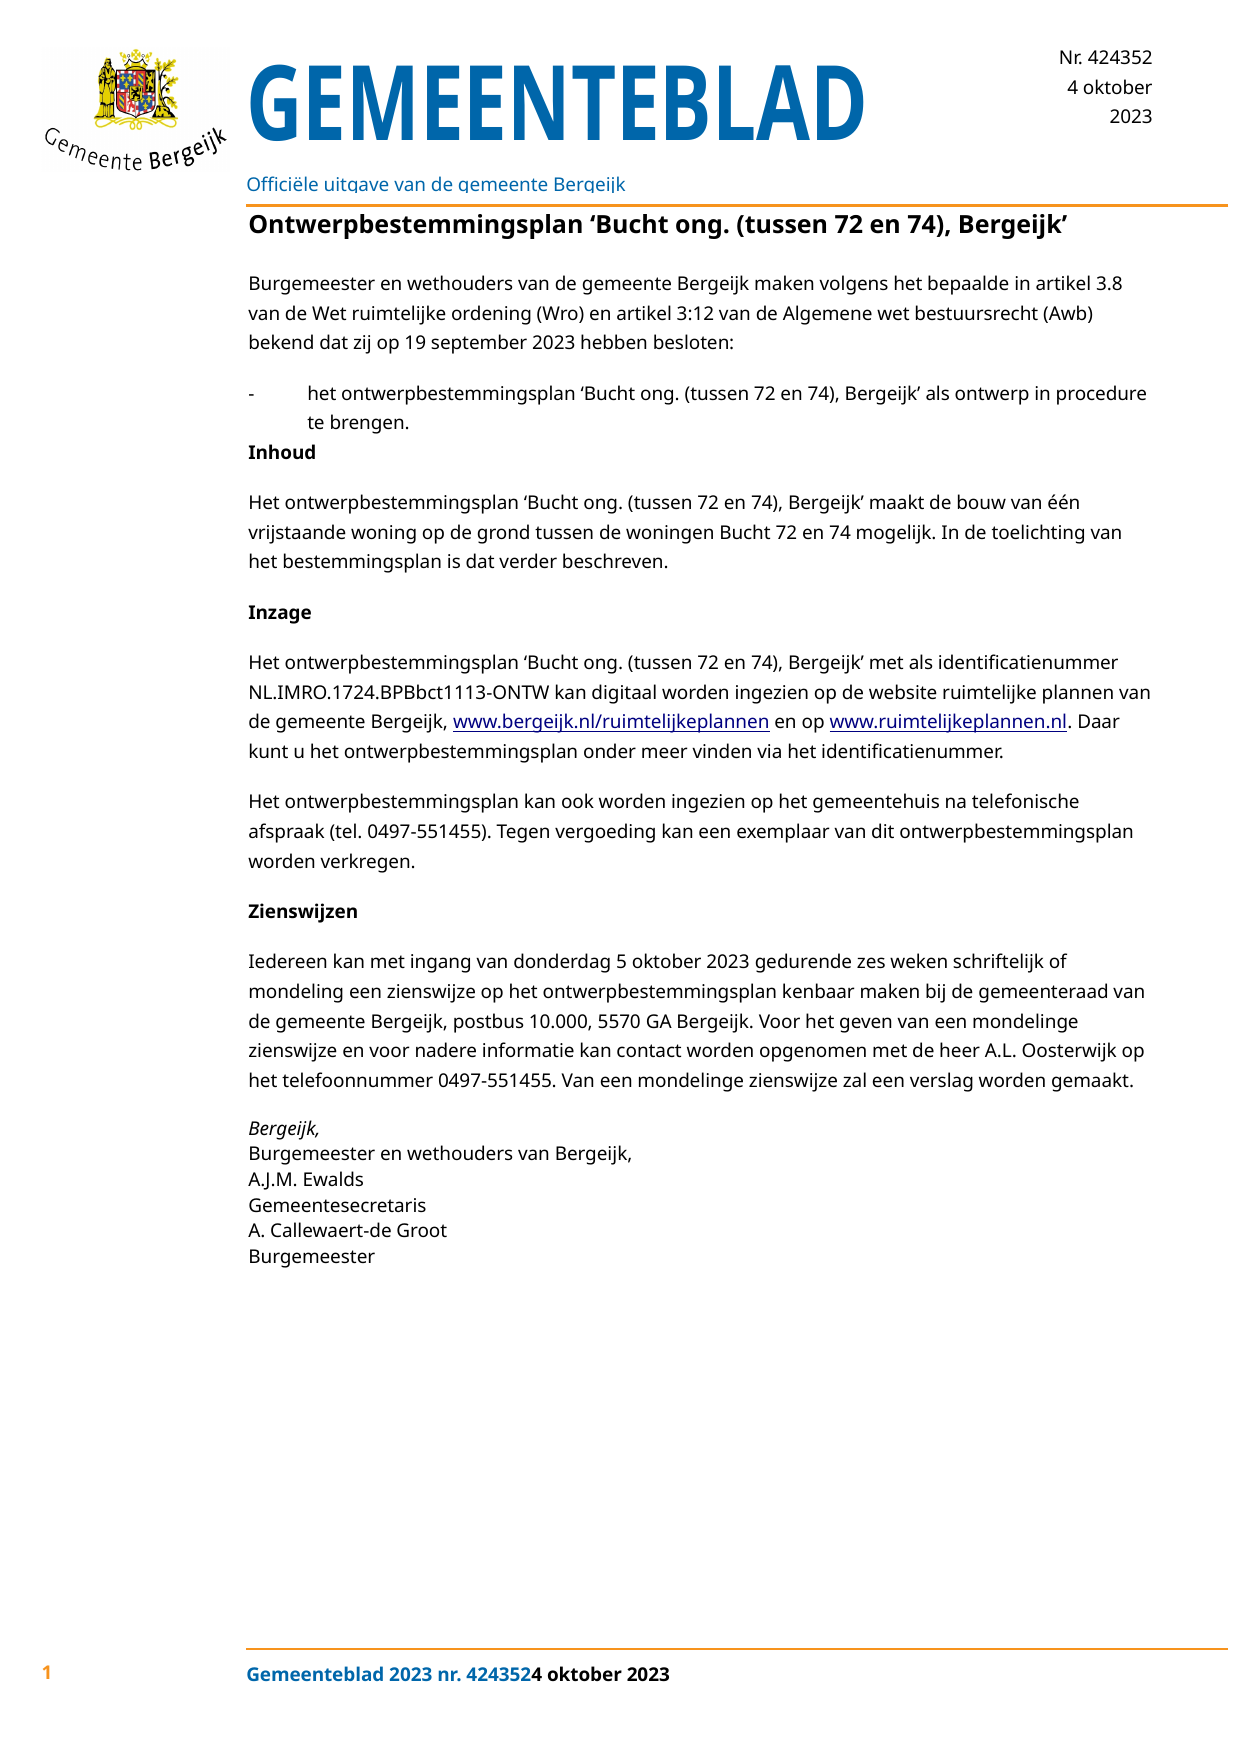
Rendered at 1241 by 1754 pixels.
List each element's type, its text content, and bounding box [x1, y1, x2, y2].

text Burgemeester en wethouders van Bergeijk, [248, 1141, 1152, 1166]
text Burgemeester en wethouders van de gemeente Bergeijk maken volgens het bepaalde in artikel 3.8 van de Wet ruimtelijke ordening (Wro) en artikel 3:12 van de Algemene wet bestuursrecht (Awb) bekend dat zij op 19 september 2023 hebben besloten: [248, 270, 1152, 355]
text Burgemeester [248, 1243, 1152, 1269]
list het ontwerpbestemmingsplan ‘Bucht ong. (tussen 72 en 74), Bergeijk’ als ontwerp in procedure te brengen. [248, 380, 1152, 435]
text Zienswijzen [248, 898, 1152, 924]
text A.J.M. Ewalds [248, 1166, 1152, 1192]
text Het ontwerpbestemmingsplan ‘Bucht ong. (tussen 72 en 74), Bergeijk’ met als identificatienummer NL.IMRO.1724.BPBbct1113-ONTW kan digitaal worden ingezien op de website ruimtelijke plannen van de gemeente Bergeijk, www.bergeijk.nl/ruimtelijkeplannen en op www.ruimtelijkeplannen.nl. Daar kunt u het ontwerpbestemmingsplan onder meer vinden via het identificatienummer. [248, 649, 1152, 764]
text Het ontwerpbestemmingsplan ‘Bucht ong. (tussen 72 en 74), Bergeijk’ maakt de bouw van één vrijstaande woning op de grond tussen de woningen Bucht 72 en 74 mogelijk. In de toelichting van het bestemmingsplan is dat verder beschreven. [248, 489, 1152, 574]
text Inhoud [248, 439, 1152, 465]
text Inzage [248, 599, 1152, 625]
picture [41, 47, 231, 172]
text A. Callewaert-de Groot [248, 1218, 1152, 1243]
text Bergeijk, [248, 1115, 1152, 1141]
text Iedereen kan met ingang van donderdag 5 oktober 2023 gedurende zes weken schriftelijk of mondeling een zienswijze op het ontwerpbestemmingsplan kenbaar maken bij de gemeenteraad van de gemeente Bergeijk, postbus 10.000, 5570 GA Bergeijk. Voor het geven van een mondelinge zienswijze en voor nadere informatie kan contact worden opgenomen met de heer A.L. Oosterwijk op het telefoonnummer 0497-551455. Van een mondelinge zienswijze zal een verslag worden gemaakt. [248, 949, 1152, 1093]
text Het ontwerpbestemmingsplan kan ook worden ingezien op het gemeentehuis na telefonische afspraak (tel. 0497-551455). Tegen vergoeding kan een exemplaar van dit ontwerpbestemmingsplan worden verkregen. [248, 789, 1152, 873]
text Gemeentesecretaris [248, 1192, 1152, 1218]
text Ontwerpbestemmingsplan ‘Bucht ong. (tussen 72 en 74), Bergeijk’ [248, 207, 1152, 241]
